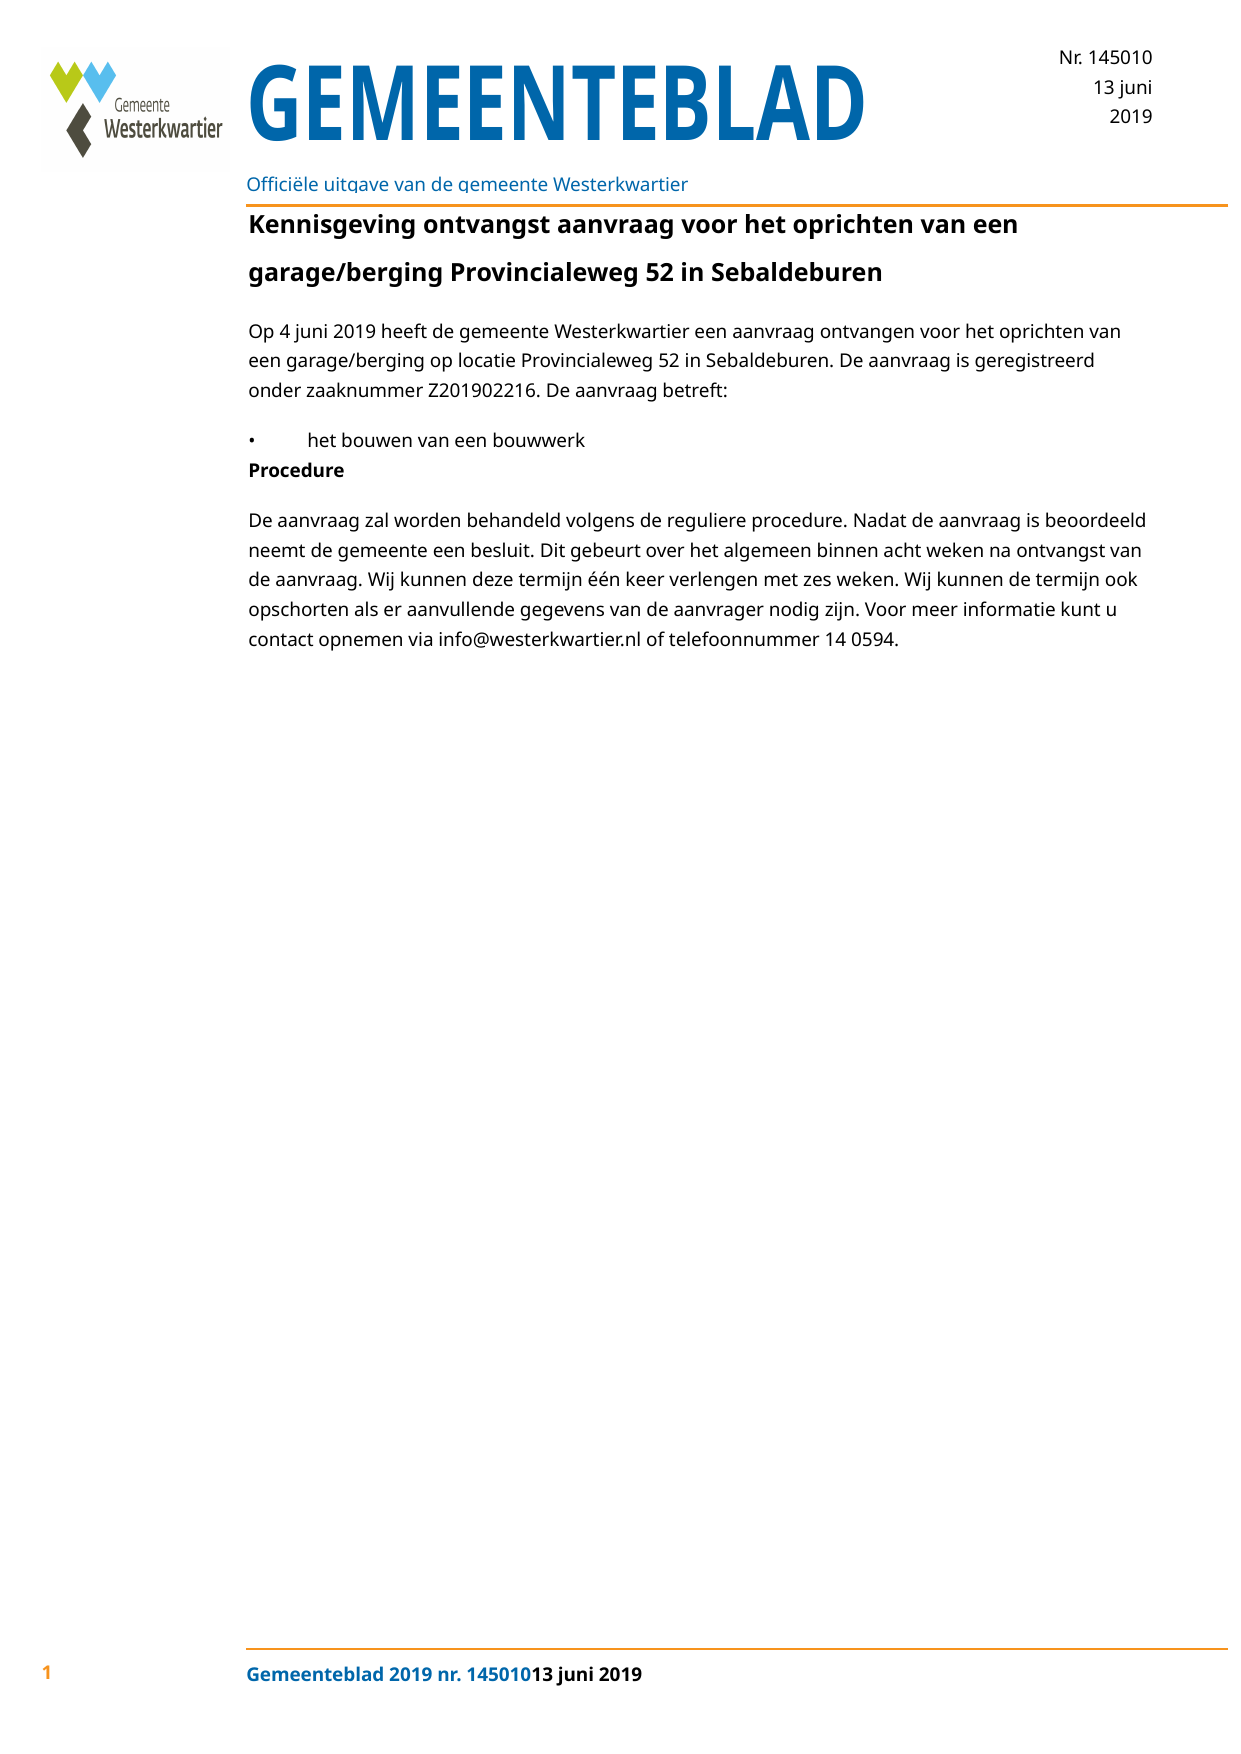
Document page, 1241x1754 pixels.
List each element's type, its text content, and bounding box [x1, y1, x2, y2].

text De aanvraag zal worden behandeld volgens de reguliere procedure. Nadat de aanvraag is beoordeeld neemt de gemeente een besluit. Dit gebeurt over het algemeen binnen acht weken na ontvangst van de aanvraag. Wij kunnen deze termijn één keer verlengen met zes weken. Wij kunnen de termijn ook opschorten als er aanvullende gegevens van de aanvrager nodig zijn. Voor meer informatie kunt u contact opnemen via info@westerkwartier.nl of telefoonnummer 14 0594. [248, 507, 1152, 652]
text Op 4 juni 2019 heeft de gemeente Westerkwartier een aanvraag ontvangen voor het oprichten van een garage/berging op locatie Provincialeweg 52 in Sebaldeburen. De aanvraag is geregistreerd onder zaaknummer Z201902216. De aanvraag betreft: [248, 318, 1152, 403]
text Kennisgeving ontvangst aanvraag voor het oprichten van een garage/berging Provincialeweg 52 in Sebaldeburen [248, 207, 1152, 288]
text Procedure [248, 457, 1152, 483]
list het bouwen van een bouwwerk [248, 427, 1152, 453]
picture [41, 47, 231, 172]
